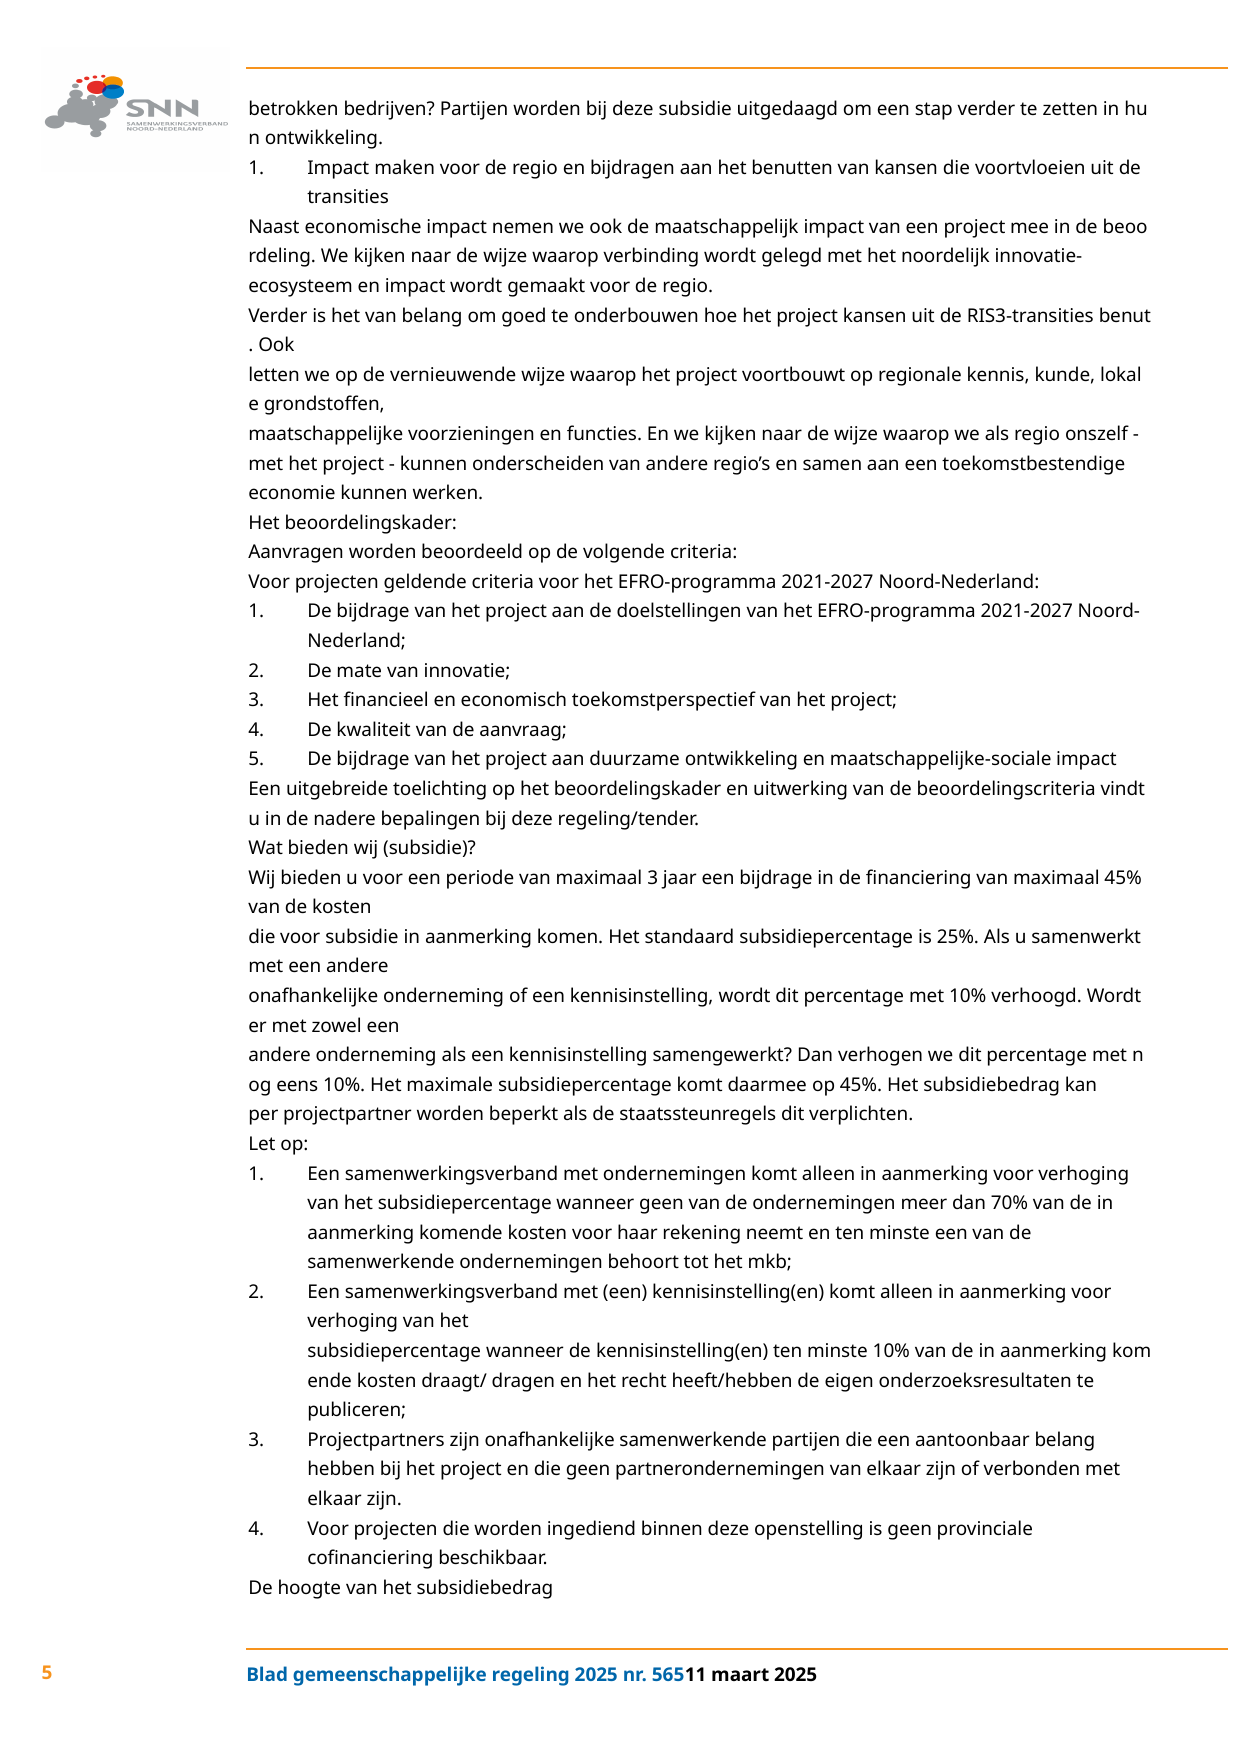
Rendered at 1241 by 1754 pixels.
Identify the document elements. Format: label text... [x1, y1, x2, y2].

text Het beoordelingskader: [248, 509, 1152, 535]
list Projectpartners zijn onafhankelijke samenwerkende partijen die een aantoonbaar belang hebben bij het project en die geen partnerondernemingen van elkaar zijn of verbonden met elkaar zijn. [248, 1426, 1152, 1511]
text Voor projecten geldende criteria voor het EFRO-programma 2021-2027 Noord-Nederland: [248, 568, 1152, 594]
text Wat bieden wij (subsidie)? [248, 834, 1152, 860]
text Aanvragen worden beoordeeld op de volgende criteria: [248, 538, 1152, 564]
list Impact maken voor de regio en bijdragen aan het benutten van kansen die voortvloeien uit de transities [248, 154, 1152, 209]
list Het financieel en economisch toekomstperspectief van het project; [248, 686, 1152, 712]
list De bijdrage van het project aan de doelstellingen van het EFRO-programma 2021-2027 Noord-Nederland; [248, 598, 1152, 653]
text De hoogte van het subsidiebedrag [248, 1574, 1152, 1600]
list Een samenwerkingsverband met (een) kennisinstelling(en) komt alleen in aanmerking voor verhoging van het subsidiepercentage wanneer de kennisinstelling(en) ten minste 10% van de in aanmerking komende kosten draagt/ dragen en het recht heeft/hebben de eigen onderzoeksresultaten te publiceren; [248, 1278, 1152, 1422]
list Voor projecten die worden ingediend binnen deze openstelling is geen provinciale cofinanciering beschikbaar. [248, 1515, 1152, 1570]
list De bijdrage van het project aan duurzame ontwikkeling en maatschappelijke-sociale impact [248, 746, 1152, 771]
text Let op: [248, 1130, 1152, 1156]
text Een uitgebreide toelichting op het beoordelingskader en uitwerking van de beoordelingscriteria vindt u in de nadere bepalingen bij deze regeling/tender. [248, 775, 1152, 831]
picture [41, 47, 231, 172]
list Een samenwerkingsverband met ondernemingen komt alleen in aanmerking voor verhoging van het subsidiepercentage wanneer geen van de ondernemingen meer dan 70% van de in aanmerking komende kosten voor haar rekening neemt en ten minste een van de samenwerkende ondernemingen behoort tot het mkb; [248, 1160, 1152, 1274]
list De mate van innovatie; [248, 657, 1152, 683]
text Naast economische impact nemen we ook de maatschappelijk impact van een project mee in de beoordeling. We kijken naar de wijze waarop verbinding wordt gelegd met het noordelijk innovatie-ecosysteem en impact wordt gemaakt voor de regio. Verder is het van belang om goed te onderbouwen hoe het project kansen uit de RIS3-transities benut. Ook letten we op de vernieuwende wijze waarop het project voortbouwt op regionale kennis, kunde, lokale grondstoffen, maatschappelijke voorzieningen en functies. En we kijken naar de wijze waarop we als regio onszelf - met het project - kunnen onderscheiden van andere regio’s en samen aan een toekomstbestendige economie kunnen werken. [248, 213, 1152, 505]
text Wij bieden u voor een periode van maximaal 3 jaar een bijdrage in de financiering van maximaal 45% van de kosten die voor subsidie in aanmerking komen. Het standaard subsidiepercentage is 25%. Als u samenwerkt met een andere onafhankelijke onderneming of een kennisinstelling, wordt dit percentage met 10% verhoogd. Wordt er met zowel een andere onderneming als een kennisinstelling samengewerkt? Dan verhogen we dit percentage met nog eens 10%. Het maximale subsidiepercentage komt daarmee op 45%. Het subsidiebedrag kan per projectpartner worden beperkt als de staatssteunregels dit verplichten. [248, 864, 1152, 1126]
text betrokken bedrijven? Partijen worden bij deze subsidie uitgedaagd om een stap verder te zetten in hun ontwikkeling. [248, 95, 1152, 150]
list De kwaliteit van de aanvraag; [248, 716, 1152, 742]
